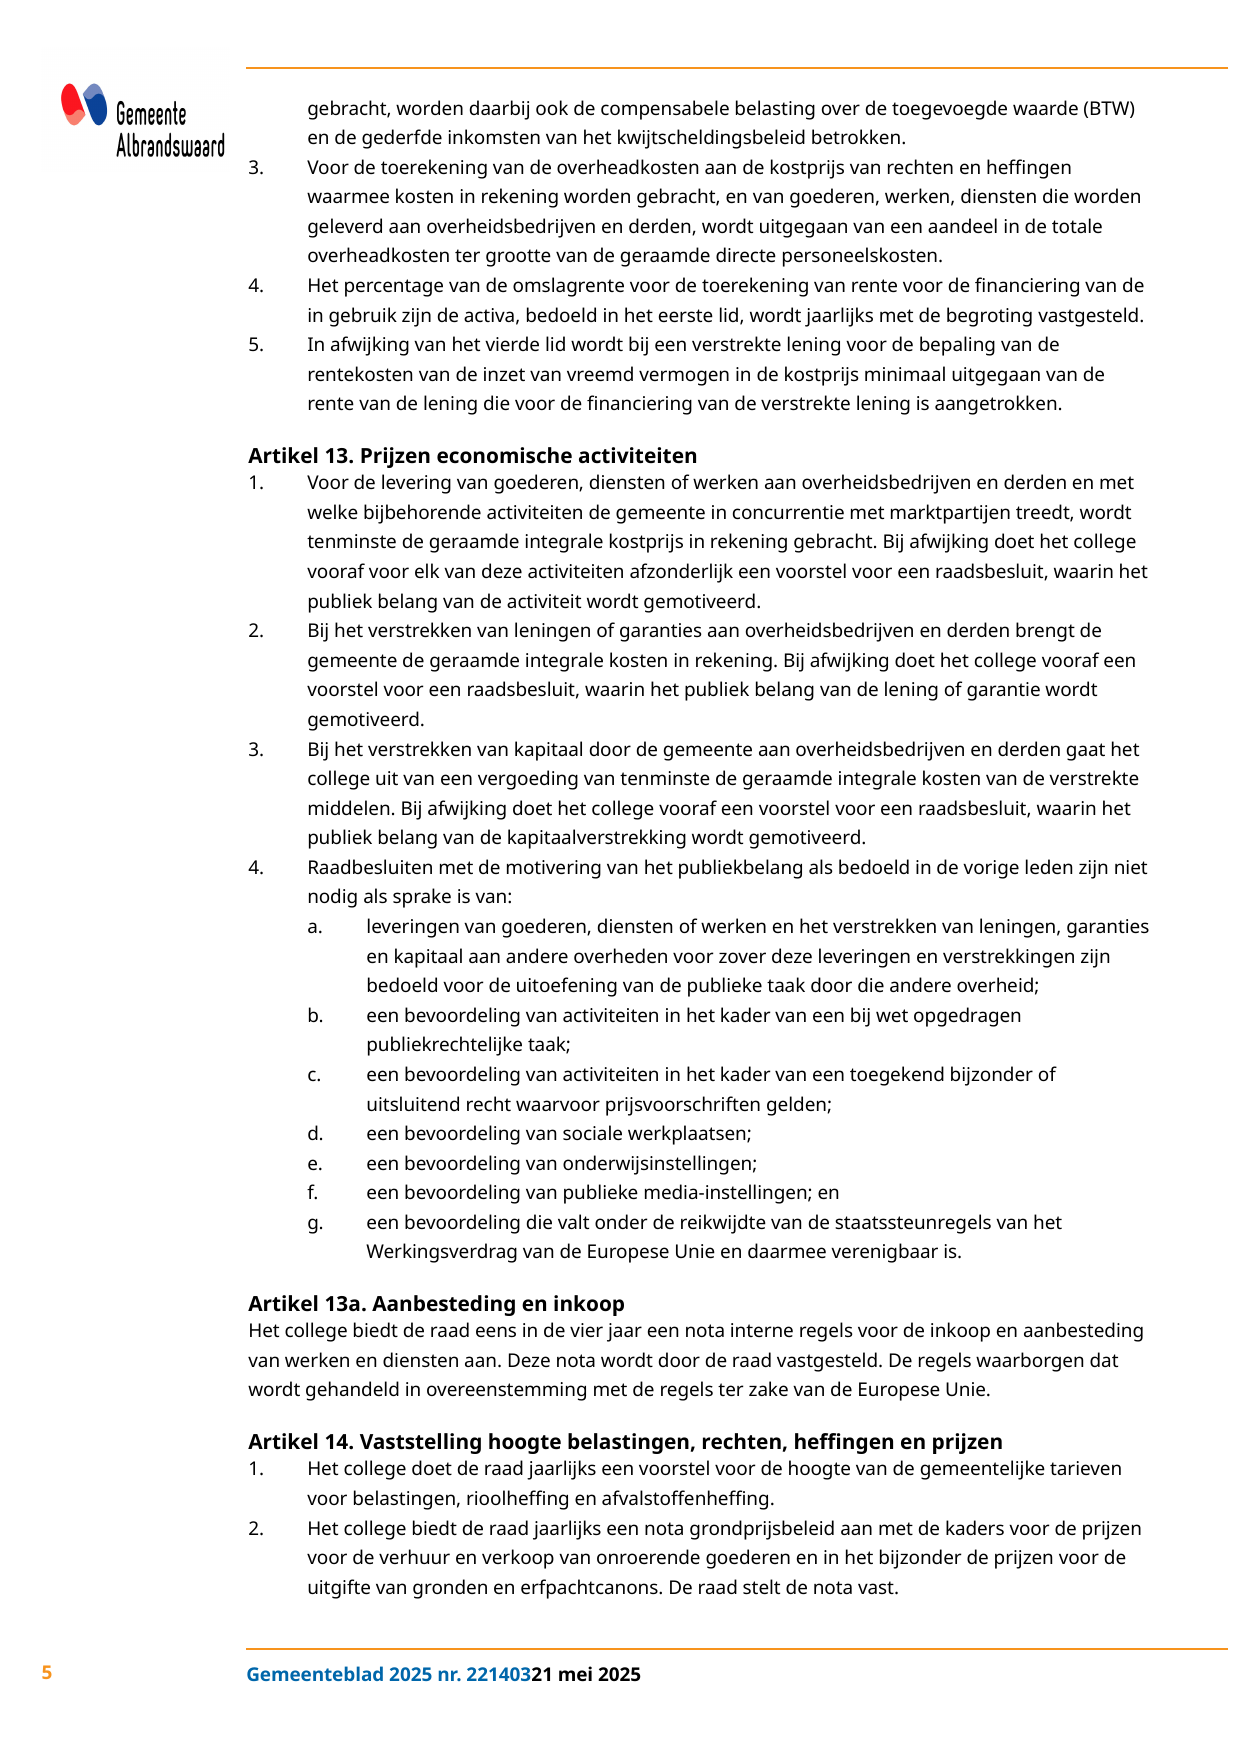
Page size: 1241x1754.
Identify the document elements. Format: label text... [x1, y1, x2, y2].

list een bevoordeling van activiteiten in het kader van een bij wet opgedragen publiekrechtelijke taak; [307, 1002, 1152, 1057]
list Raadbesluiten met de motivering van het publiekbelang als bedoeld in de vorige leden zijn niet nodig als sprake is van: [248, 854, 1152, 909]
list leveringen van goederen, diensten of werken en het verstrekken van leningen, garanties en kapitaal aan andere overheden voor zover deze leveringen en verstrekkingen zijn bedoeld voor de uitoefening van de publieke taak door die andere overheid; [307, 913, 1152, 998]
list Het percentage van de omslagrente voor de toerekening van rente voor de financiering van de in gebruik zijn de activa, bedoeld in het eerste lid, wordt jaarlijks met de begroting vastgesteld. [248, 272, 1152, 328]
text Artikel 13a. Aanbesteding en inkoop [248, 1289, 1152, 1317]
list Voor de toerekening van de overheadkosten aan de kostprijs van rechten en heffingen waarmee kosten in rekening worden gebracht, en van goederen, werken, diensten die worden geleverd aan overheidsbedrijven en derden, wordt uitgegaan van een aandeel in de totale overheadkosten ter grootte van de geraamde directe personeelskosten. [248, 154, 1152, 268]
list Voor de levering van goederen, diensten of werken aan overheidsbedrijven en derden en met welke bijbehorende activiteiten de gemeente in concurrentie met marktpartijen treedt, wordt tenminste de geraamde integrale kostprijs in rekening gebracht. Bij afwijking doet het college vooraf voor elk van deze activiteiten afzonderlijk een voorstel voor een raadsbesluit, waarin het publiek belang van de activiteit wordt gemotiveerd. [248, 469, 1152, 613]
list een bevoordeling van publieke media-instellingen; en [307, 1179, 1152, 1205]
list Bij het verstrekken van kapitaal door de gemeente aan overheidsbedrijven en derden gaat het college uit van een vergoeding van tenminste de geraamde integrale kosten van de verstrekte middelen. Bij afwijking doet het college vooraf een voorstel voor een raadsbesluit, waarin het publiek belang van de kapitaalverstrekking wordt gemotiveerd. [248, 736, 1152, 850]
text Het college biedt de raad eens in de vier jaar een nota interne regels voor de inkoop en aanbesteding van werken en diensten aan. Deze nota wordt door de raad vastgesteld. De regels waarborgen dat wordt gehandeld in overeenstemming met de regels ter zake van de Europese Unie. [248, 1317, 1152, 1402]
list een bevoordeling van activiteiten in het kader van een toegekend bijzonder of uitsluitend recht waarvoor prijsvoorschriften gelden; [307, 1061, 1152, 1116]
text Artikel 14. Vaststelling hoogte belastingen, rechten, heffingen en prijzen [248, 1427, 1152, 1456]
list gebracht, worden daarbij ook de compensabele belasting over de toegevoegde waarde (BTW) en de gederfde inkomsten van het kwijtscheldingsbeleid betrokken. [248, 95, 1152, 150]
list een bevoordeling van sociale werkplaatsen; [307, 1120, 1152, 1146]
list In afwijking van het vierde lid wordt bij een verstrekte lening voor de bepaling van de rentekosten van de inzet van vreemd vermogen in de kostprijs minimaal uitgegaan van de rente van de lening die voor de financiering van de verstrekte lening is aangetrokken. [248, 331, 1152, 416]
list Het college doet de raad jaarlijks een voorstel voor de hoogte van de gemeentelijke tarieven voor belastingen, rioolheffing en afvalstoffenheffing. [248, 1456, 1152, 1511]
text Artikel 13. Prijzen economische activiteiten [248, 441, 1152, 469]
list Het college biedt de raad jaarlijks een nota grondprijsbeleid aan met de kaders voor de prijzen voor de verhuur en verkoop van onroerende goederen en in het bijzonder de prijzen voor de uitgifte van gronden en erfpachtcanons. De raad stelt de nota vast. [248, 1515, 1152, 1599]
list Bij het verstrekken van leningen of garanties aan overheidsbedrijven en derden brengt de gemeente de geraamde integrale kosten in rekening. Bij afwijking doet het college vooraf een voorstel voor een raadsbesluit, waarin het publiek belang van de lening of garantie wordt gemotiveerd. [248, 617, 1152, 732]
list een bevoordeling van onderwijsinstellingen; [307, 1150, 1152, 1176]
picture [41, 47, 231, 172]
list een bevoordeling die valt onder de reikwijdte van de staatssteunregels van het Werkingsverdrag van de Europese Unie en daarmee verenigbaar is. [307, 1209, 1152, 1264]
